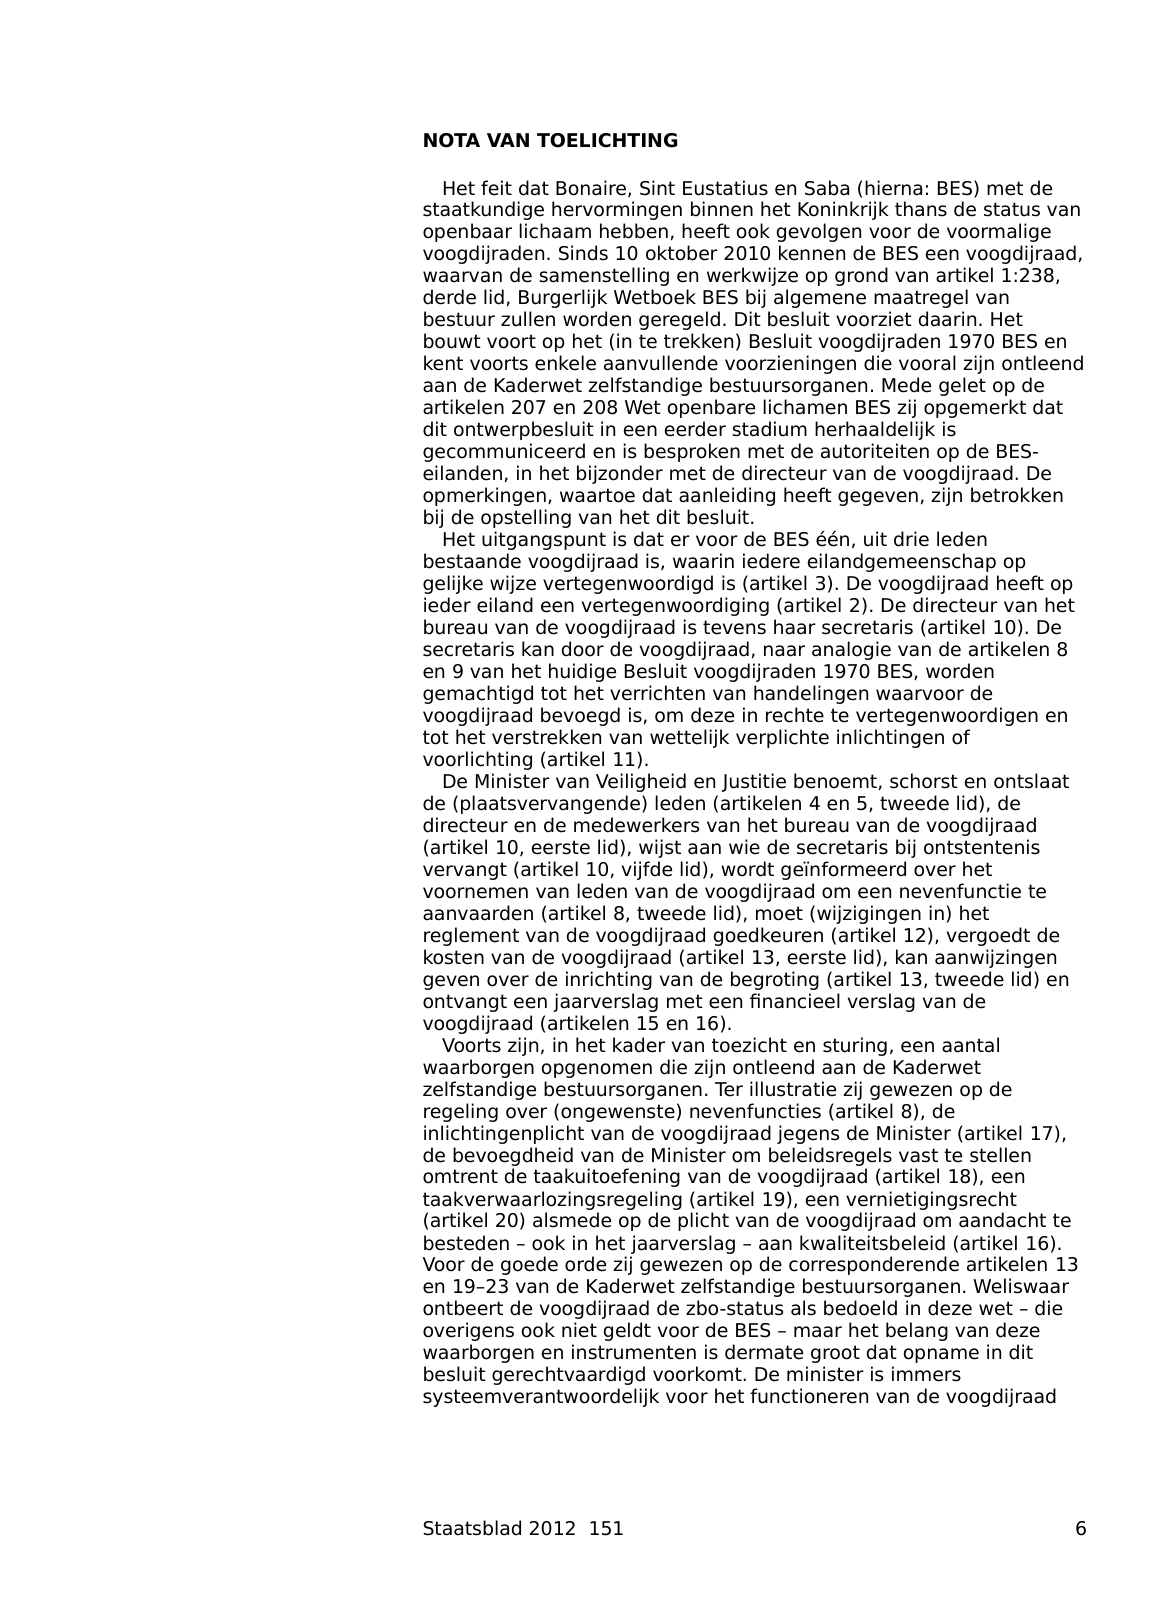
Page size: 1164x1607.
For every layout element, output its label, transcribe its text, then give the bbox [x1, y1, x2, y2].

text Het uitgangspunt is dat er voor de BES één, uit drie leden bestaande voogdijraad is, waarin iedere eilandgemeenschap op gelijke wijze vertegenwoordigd is (artikel 3). De voogdijraad heeft op ieder eiland een vertegenwoordiging (artikel 2). De directeur van het bureau van de voogdijraad is tevens haar secretaris (artikel 10). De secretaris kan door de voogdijraad, naar analogie van de artikelen 8 en 9 van het huidige Besluit voogdijraden 1970 BES, worden gemachtigd tot het verrichten van handelingen waarvoor de voogdijraad bevoegd is, om deze in rechte te vertegenwoordigen en tot het verstrekken van wettelijk verplichte inlichtingen of voorlichting (artikel 11). [422, 529, 1087, 771]
text Het feit dat Bonaire, Sint Eustatius en Saba (hierna: BES) met de staatkundige hervormingen binnen het Koninkrijk thans de status van openbaar lichaam hebben, heeft ook gevolgen voor de voormalige voogdijraden. Sinds 10 oktober 2010 kennen de BES een voogdijraad, waarvan de samenstelling en werkwijze op grond van artikel 1:238, derde lid, Burgerlijk Wetboek BES bij algemene maatregel van bestuur zullen worden geregeld. Dit besluit voorziet daarin. Het bouwt voort op het (in te trekken) Besluit voogdijraden 1970 BES en kent voorts enkele aanvullende voorzieningen die vooral zijn ontleend aan de Kaderwet zelfstandige bestuursorganen. Mede gelet op de artikelen 207 en 208 Wet openbare lichamen BES zij opgemerkt dat dit ontwerpbesluit in een eerder stadium herhaaldelijk is gecommuniceerd en is besproken met de autoriteiten op de BES-eilanden, in het bijzonder met de directeur van de voogdijraad. De opmerkingen, waartoe dat aanleiding heeft gegeven, zijn betrokken bij de opstelling van het dit besluit. [422, 177, 1087, 529]
subtitle NOTA VAN TOELICHTING [422, 130, 1087, 152]
text De Minister van Veiligheid en Justitie benoemt, schorst en ontslaat de (plaatsvervangende) leden (artikelen 4 en 5, tweede lid), de directeur en de medewerkers van het bureau van de voogdijraad (artikel 10, eerste lid), wijst aan wie de secretaris bij ontstentenis vervangt (artikel 10, vijfde lid), wordt geïnformeerd over het voornemen van leden van de voogdijraad om een nevenfunctie te aanvaarden (artikel 8, tweede lid), moet (wijzigingen in) het reglement van de voogdijraad goedkeuren (artikel 12), vergoedt de kosten van de voogdijraad (artikel 13, eerste lid), kan aanwijzingen geven over de inrichting van de begroting (artikel 13, tweede lid) en ontvangt een jaarverslag met een financieel verslag van de voogdijraad (artikelen 15 en 16). [422, 771, 1087, 1034]
text Voorts zijn, in het kader van toezicht en sturing, een aantal waarborgen opgenomen die zijn ontleend aan de Kaderwet zelfstandige bestuursorganen. Ter illustratie zij gewezen op de regeling over (ongewenste) nevenfuncties (artikel 8), de inlichtingenplicht van de voogdijraad jegens de Minister (artikel 17), de bevoegdheid van de Minister om beleidsregels vast te stellen omtrent de taakuitoefening van de voogdijraad (artikel 18), een taakverwaarlozingsregeling (artikel 19), een vernietigingsrecht (artikel 20) alsmede op de plicht van de voogdijraad om aandacht te besteden – ook in het jaarverslag – aan kwaliteitsbeleid (artikel 16). Voor de goede orde zij gewezen op de corresponderende artikelen 13 en 19–23 van de Kaderwet zelfstandige bestuursorganen. Weliswaar ontbeert de voogdijraad de zbo-status als bedoeld in deze wet – die overigens ook niet geldt voor de BES – maar het belang van deze waarborgen en instrumenten is dermate groot dat opname in dit besluit gerechtvaardigd voorkomt. De minister is immers systeemverantwoordelijk voor het functioneren van de voogdijraad [422, 1034, 1087, 1408]
